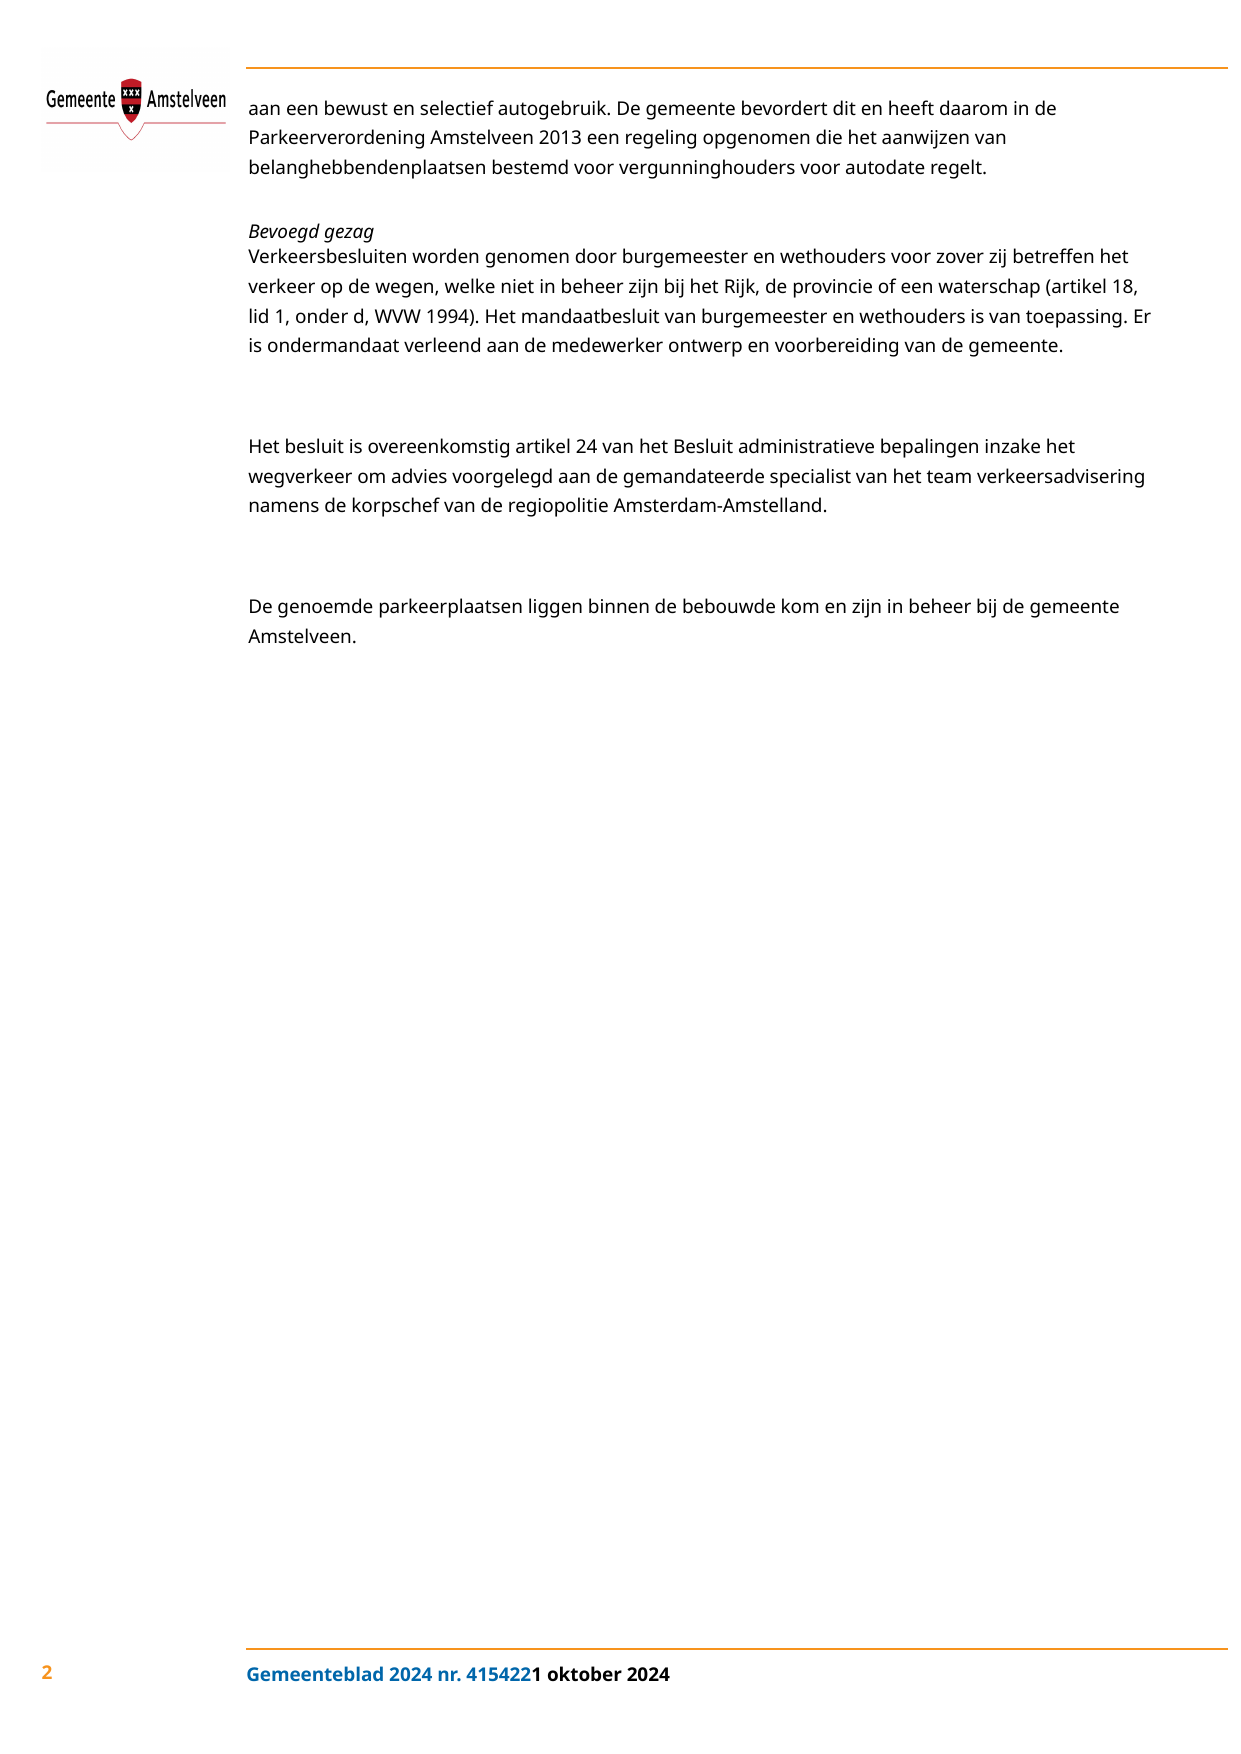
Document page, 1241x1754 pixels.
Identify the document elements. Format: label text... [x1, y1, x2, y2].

text aan een bewust en selectief autogebruik. De gemeente bevordert dit en heeft daarom in de Parkeerverordening Amstelveen 2013 een regeling opgenomen die het aanwijzen van belanghebbendenplaatsen bestemd voor vergunninghouders voor autodate regelt. [248, 95, 1152, 180]
picture [41, 47, 231, 172]
text De genoemde parkeerplaatsen liggen binnen de bebouwde kom en zijn in beheer bij de gemeente Amstelveen. [248, 593, 1152, 648]
text Verkeersbesluiten worden genomen door burgemeester en wethouders voor zover zij betreffen het verkeer op de wegen, welke niet in beheer zijn bij het Rijk, de provincie of een waterschap (artikel 18, lid 1, onder d, WVW 1994). Het mandaatbesluit van burgemeester en wethouders is van toepassing. Er is ondermandaat verleend aan de medewerker ontwerp en voorbereiding van de gemeente. [248, 244, 1152, 358]
text Bevoegd gezag [248, 218, 1152, 244]
text Het besluit is overeenkomstig artikel 24 van het Besluit administratieve bepalingen inzake het wegverkeer om advies voorgelegd aan de gemandateerde specialist van het team verkeersadvisering namens de korpschef van de regiopolitie Amsterdam-Amstelland. [248, 433, 1152, 518]
